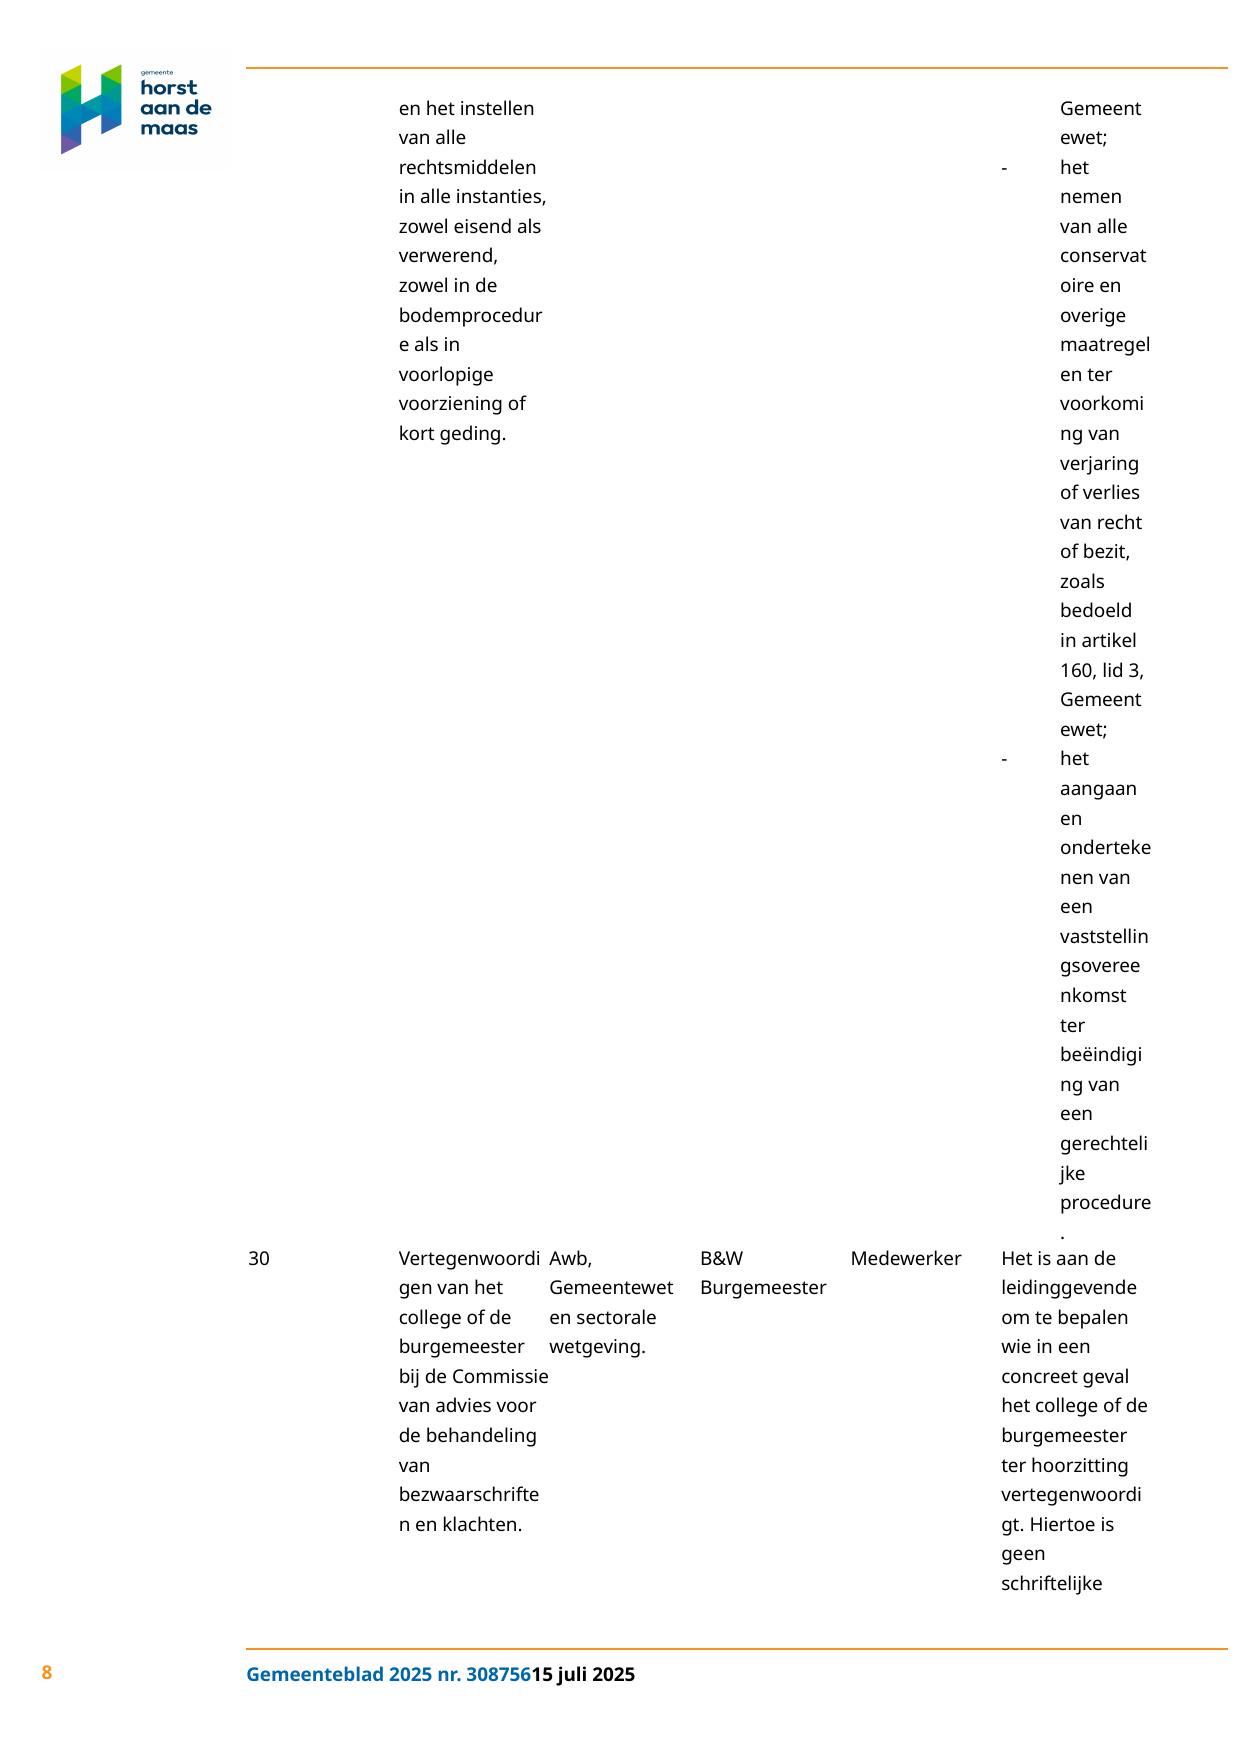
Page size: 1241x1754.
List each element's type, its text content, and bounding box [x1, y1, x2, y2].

table_cell [850, 95, 1001, 1245]
table_cell [549, 95, 700, 1245]
table_cell Gemeentewet; het nemen van alle conservatoire en overige maatregelen ter voorkoming van verjaring of verlies van recht of bezit, zoals bedoeld in artikel 160, lid 3, Gemeentewet; het aangaan en ondertekenen van een vaststellingsovereenkomst ter beëindiging van een gerechtelijke procedure. [1001, 95, 1152, 1245]
table_cell Vertegenwoordigen van het college of de burgemeester bij de Commissie van advies voor de behandeling van bezwaarschriften en klachten. [399, 1245, 549, 1596]
table_cell [248, 95, 398, 1245]
table_cell 30 [248, 1245, 398, 1596]
table_cell Medewerker [850, 1245, 1001, 1596]
table_cell [700, 95, 850, 1245]
table_cell Het is aan de leidinggevende om te bepalen wie in een concreet geval het college of de burgemeester ter hoorzitting vertegenwoordigt. Hiertoe is geen schriftelijke [1001, 1245, 1152, 1596]
table_cell en het instellen van alle rechtsmiddelen in alle instanties, zowel eisend als verwerend, zowel in de bodemprocedure als in voorlopige voorziening of kort geding. [399, 95, 549, 1245]
table_cell Awb, Gemeentewet en sectorale wetgeving. [549, 1245, 700, 1596]
picture [41, 47, 231, 172]
table_cell B&W Burgemeester [700, 1245, 850, 1596]
